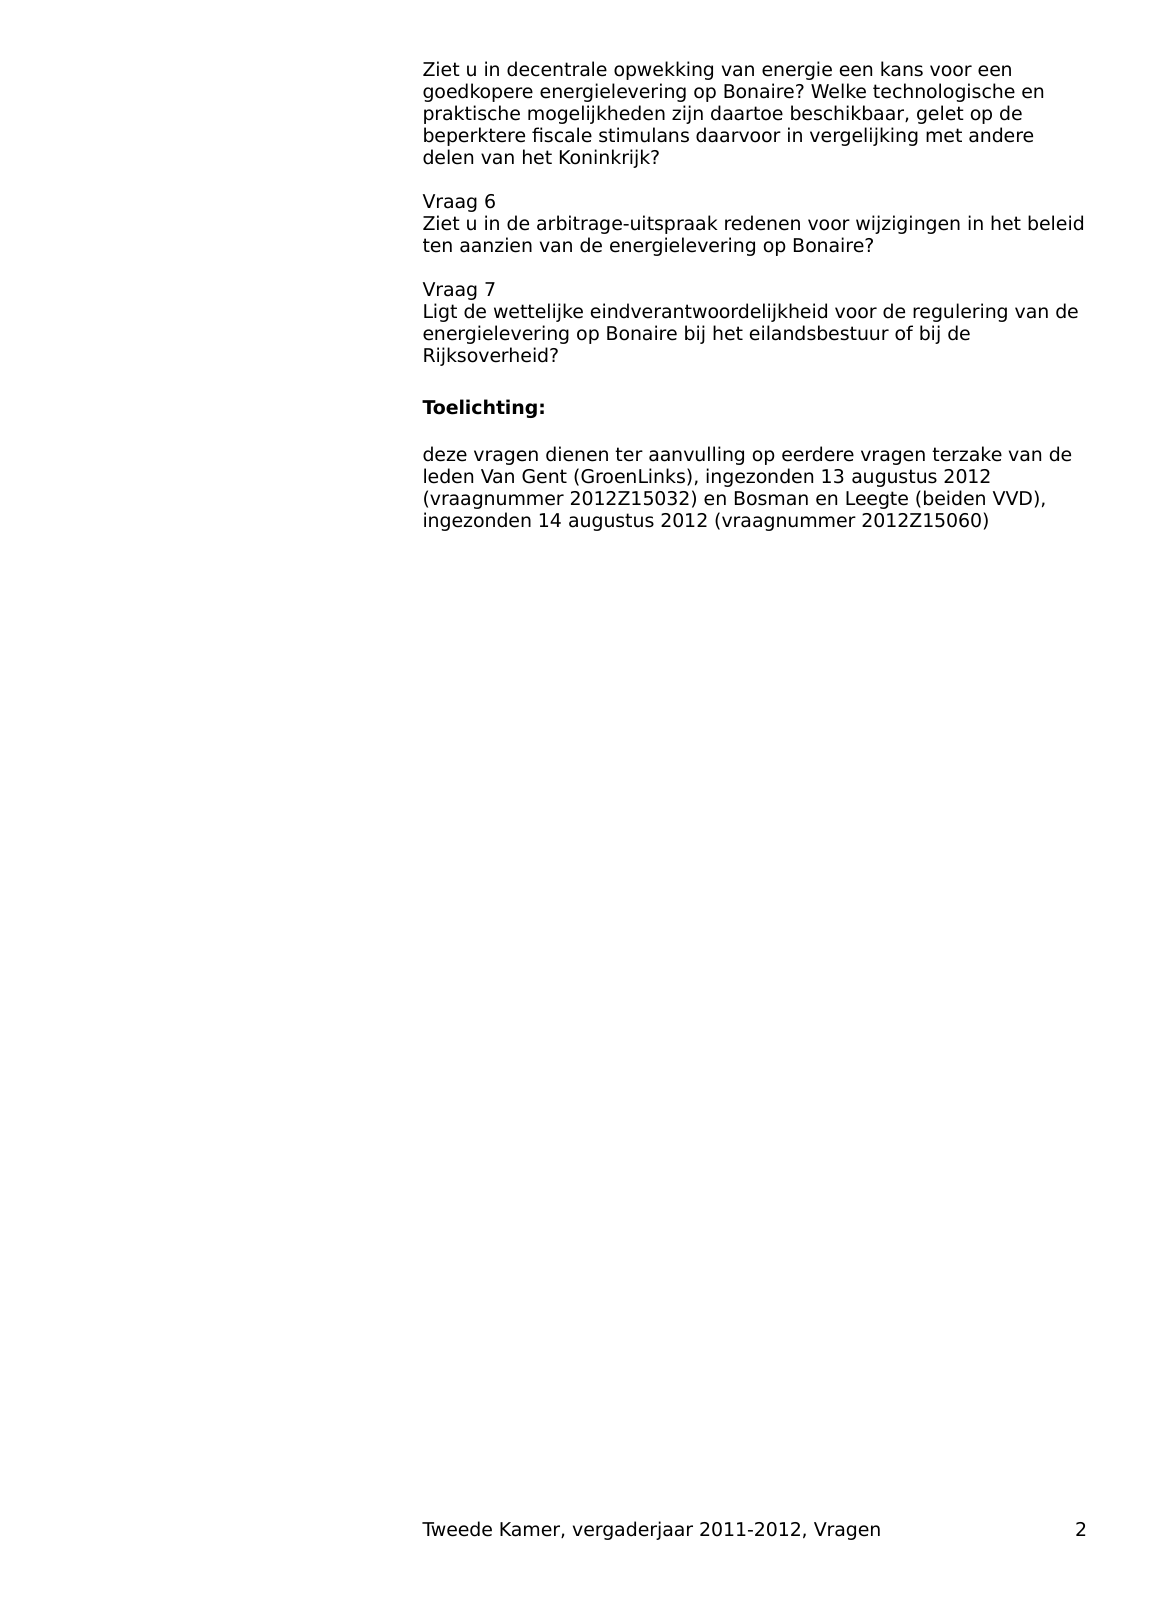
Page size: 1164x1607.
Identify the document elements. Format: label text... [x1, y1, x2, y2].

subtitle Toelichting: [422, 397, 1087, 419]
text Ziet u in de arbitrage-uitspraak redenen voor wijzigingen in het beleid ten aanzien van de energielevering op Bonaire? [422, 213, 1087, 257]
text Vraag 6 [422, 191, 1087, 213]
text Vraag 7 [422, 279, 1087, 301]
text Ligt de wettelijke eindverantwoordelijkheid voor de regulering van de energielevering op Bonaire bij het eilandsbestuur of bij de Rijksoverheid? [422, 301, 1087, 367]
text deze vragen dienen ter aanvulling op eerdere vragen terzake van de leden Van Gent (GroenLinks), ingezonden 13 augustus 2012 (vraagnummer 2012Z15032) en Bosman en Leegte (beiden VVD), ingezonden 14 augustus 2012 (vraagnummer 2012Z15060) [422, 444, 1087, 532]
text Ziet u in decentrale opwekking van energie een kans voor een goedkopere energielevering op Bonaire? Welke technologische en praktische mogelijkheden zijn daartoe beschikbaar, gelet op de beperktere fiscale stimulans daarvoor in vergelijking met andere delen van het Koninkrijk? [422, 59, 1087, 169]
